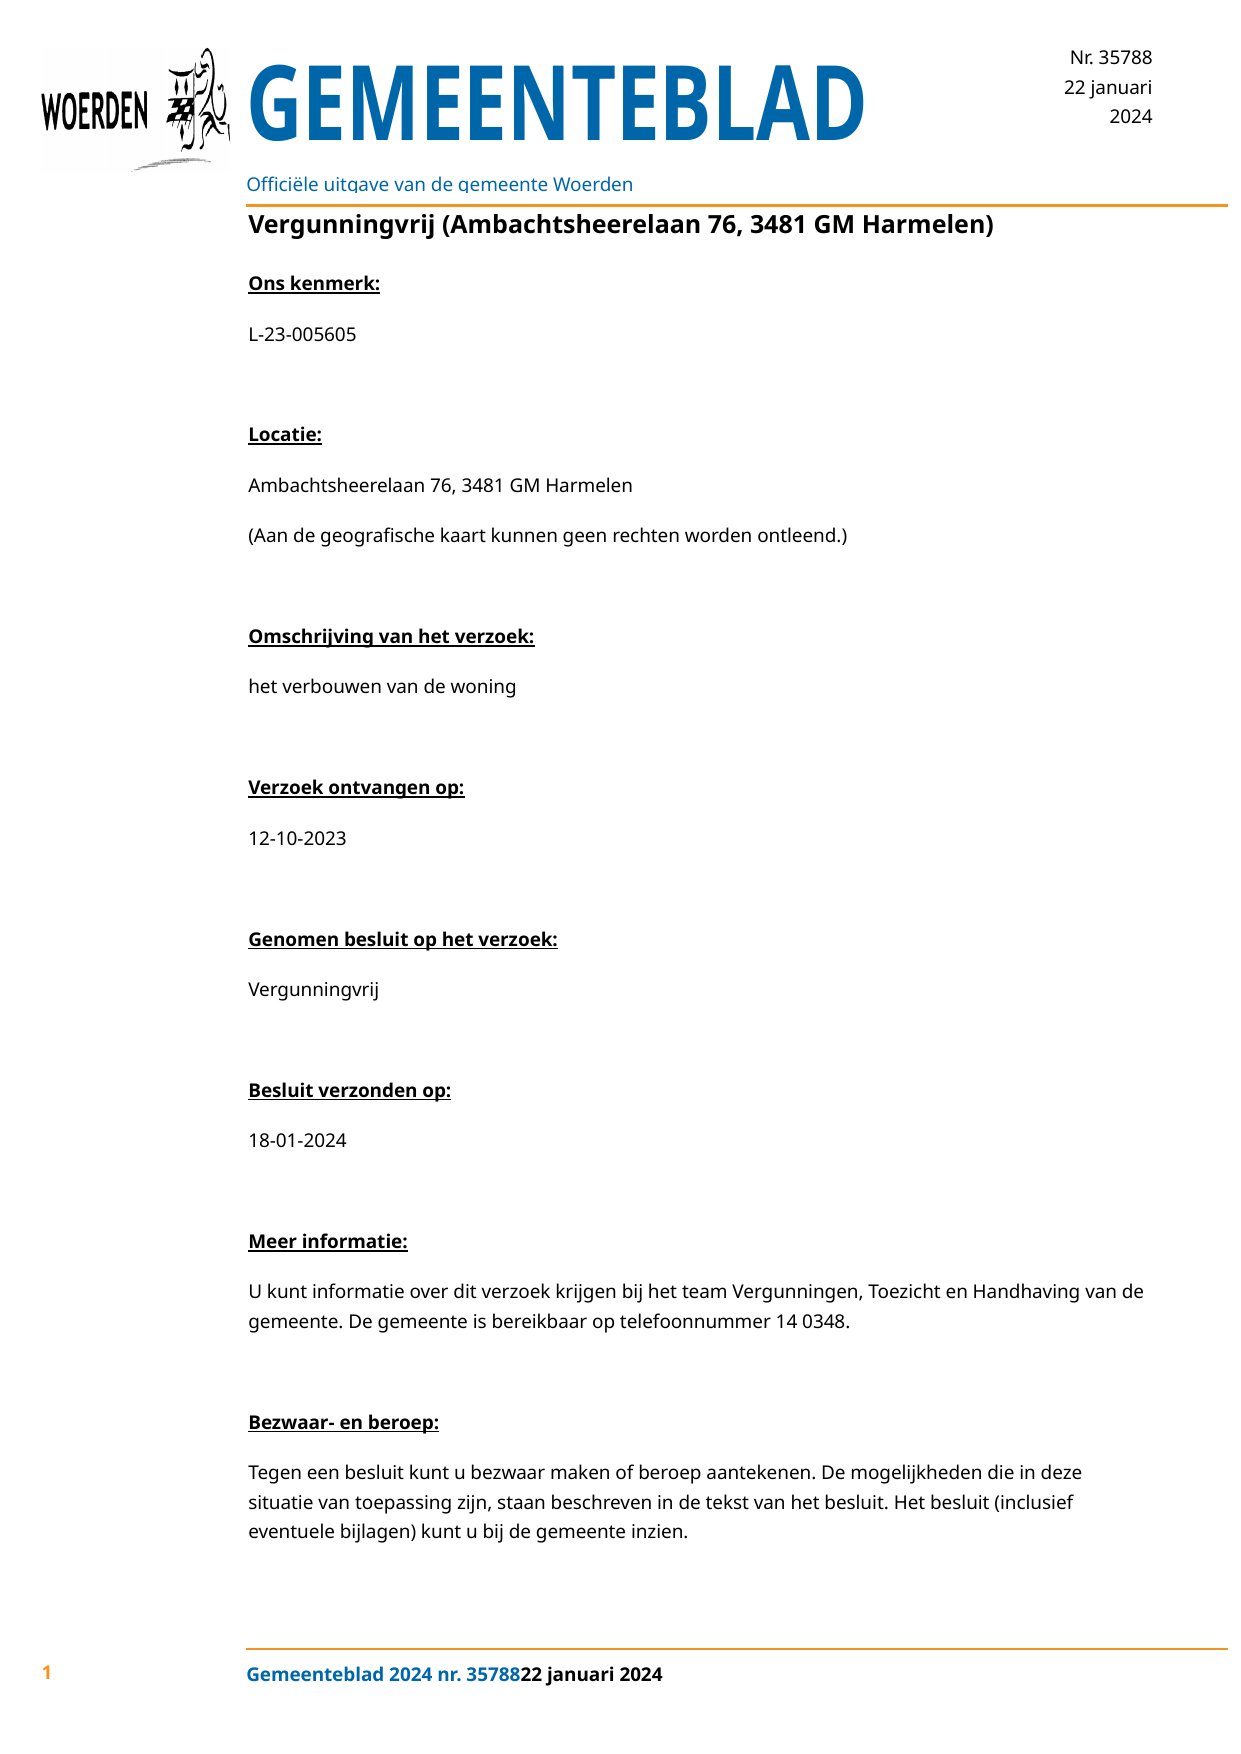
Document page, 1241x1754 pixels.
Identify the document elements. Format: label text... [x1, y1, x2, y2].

text 12-10-2023 [248, 825, 1152, 851]
text (Aan de geografische kaart kunnen geen rechten worden ontleend.) [248, 522, 1152, 548]
text het verbouwen van de woning [248, 674, 1152, 699]
text Meer informatie: [248, 1228, 1152, 1254]
text Bezwaar- en beroep: [248, 1409, 1152, 1435]
text Locatie: [248, 422, 1152, 447]
text Ambachtsheerelaan 76, 3481 GM Harmelen [248, 472, 1152, 498]
text Vergunningvrij [248, 976, 1152, 1002]
text Omschrijving van het verzoek: [248, 623, 1152, 649]
text Tegen een besluit kunt u bezwaar maken of beroep aantekenen. De mogelijkheden die in deze situatie van toepassing zijn, staan beschreven in de tekst van het besluit. Het besluit (inclusief eventuele bijlagen) kunt u bij de gemeente inzien. [248, 1459, 1152, 1544]
text Ons kenmerk: [248, 270, 1152, 296]
text Vergunningvrij (Ambachtsheerelaan 76, 3481 GM Harmelen) [248, 207, 1152, 241]
picture [41, 47, 231, 172]
text Genomen besluit op het verzoek: [248, 926, 1152, 951]
text Verzoek ontvangen op: [248, 774, 1152, 800]
text L-23-005605 [248, 321, 1152, 346]
text Besluit verzonden op: [248, 1077, 1152, 1103]
text U kunt informatie over dit verzoek krijgen bij het team Vergunningen, Toezicht en Handhaving van de gemeente. De gemeente is bereikbaar op telefoonnummer 14 0348. [248, 1279, 1152, 1334]
text 18-01-2024 [248, 1127, 1152, 1153]
